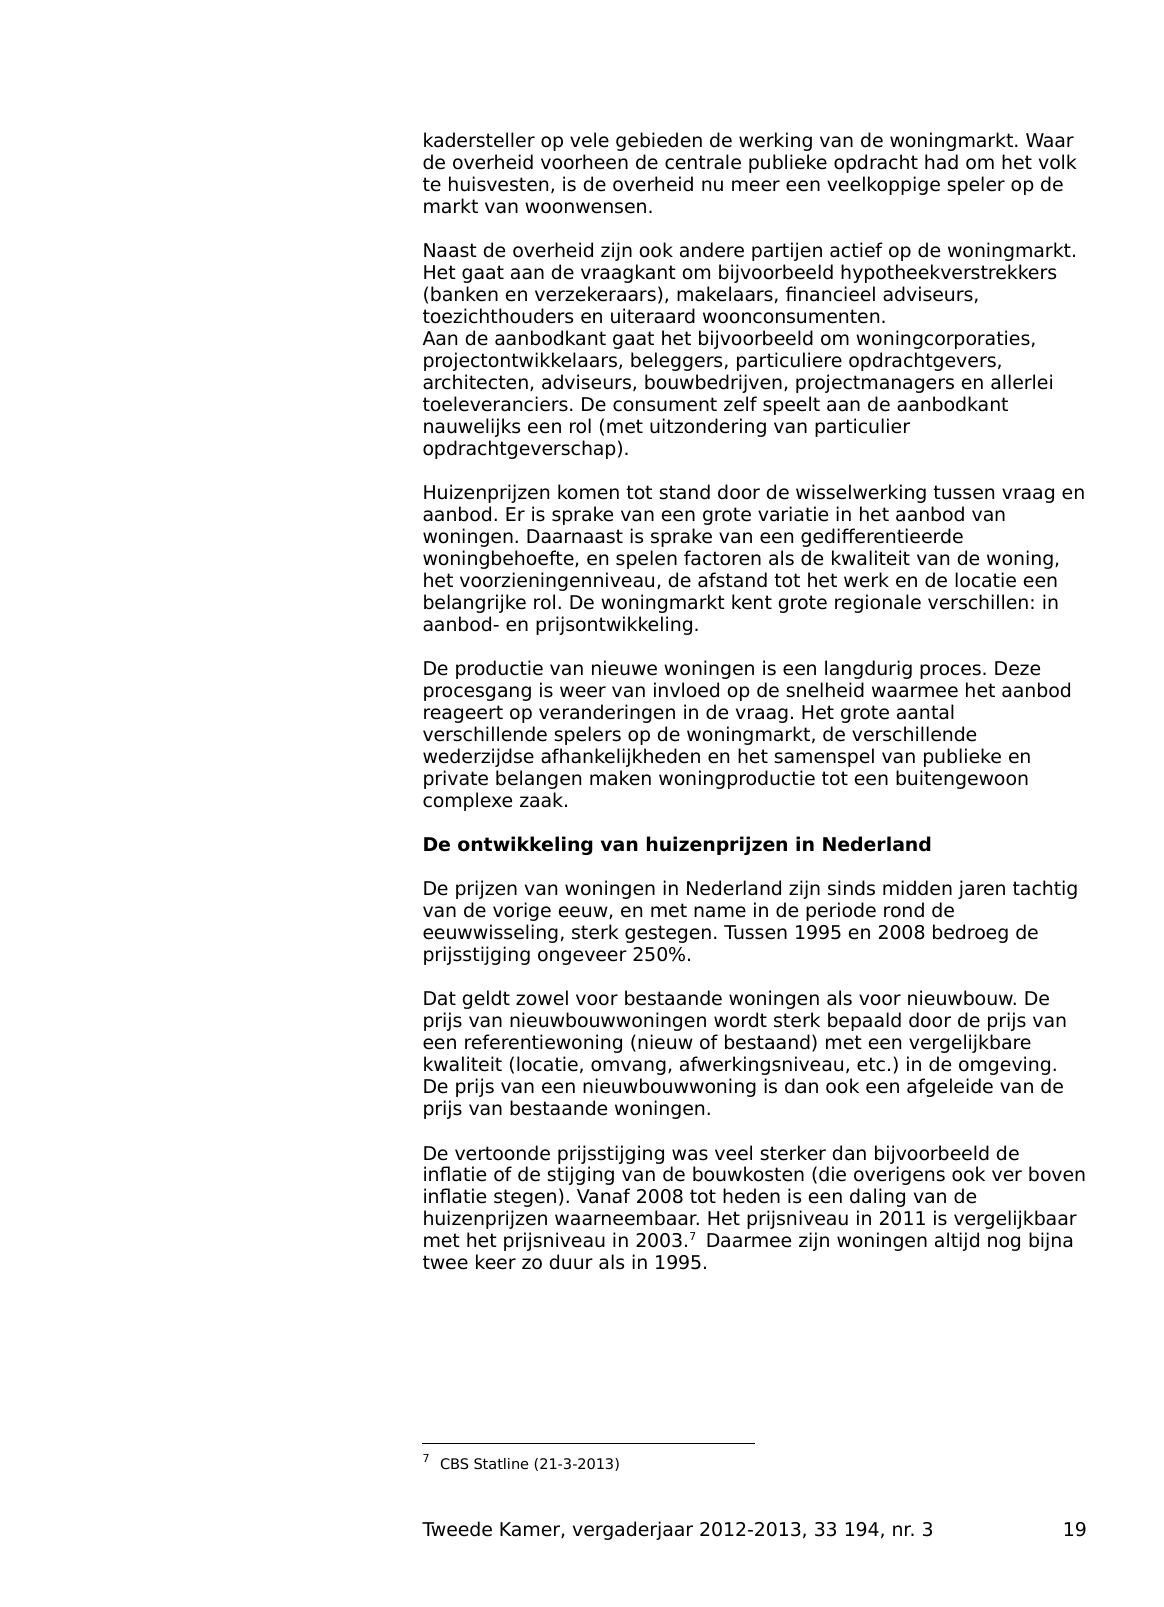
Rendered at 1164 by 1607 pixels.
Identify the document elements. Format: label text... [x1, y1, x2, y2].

text De productie van nieuwe woningen is een langdurig proces. Deze procesgang is weer van invloed op de snelheid waarmee het aanbod reageert op veranderingen in de vraag. Het grote aantal verschillende spelers op de woningmarkt, de verschillende wederzijdse afhankelijkheden en het samenspel van publieke en private belangen maken woningproductie tot een buitengewoon complexe zaak. [422, 658, 1087, 812]
text De prijzen van woningen in Nederland zijn sinds midden jaren tachtig van de vorige eeuw, en met name in de periode rond de eeuwwisseling, sterk gestegen. Tussen 1995 en 2008 bedroeg de prijsstijging ongeveer 250%. [422, 878, 1087, 966]
text Dat geldt zowel voor bestaande woningen als voor nieuwbouw. De prijs van nieuwbouwwoningen wordt sterk bepaald door de prijs van een referentiewoning (nieuw of bestaand) met een vergelijkbare kwaliteit (locatie, omvang, afwerkingsniveau, etc.) in de omgeving. De prijs van een nieuwbouwwoning is dan ook een afgeleide van de prijs van bestaande woningen. [422, 988, 1087, 1120]
text De vertoonde prijsstijging was veel sterker dan bijvoorbeeld de inflatie of de stijging van de bouwkosten (die overigens ook ver boven inflatie stegen). Vanaf 2008 tot heden is een daling van de huizenprijzen waarneembaar. Het prijsniveau in 2011 is vergelijkbaar met het prijsniveau in 2003. Daarmee zijn woningen altijd nog bijna twee keer zo duur als in 1995. [422, 1142, 1087, 1274]
text kadersteller op vele gebieden de werking van de woningmarkt. Waar de overheid voorheen de centrale publieke opdracht had om het volk te huisvesten, is de overheid nu meer een veelkoppige speler op de markt van woonwensen. [422, 130, 1087, 218]
text Naast de overheid zijn ook andere partijen actief op de woningmarkt. Het gaat aan de vraagkant om bijvoorbeeld hypotheekverstrekkers (banken en verzekeraars), makelaars, financieel adviseurs, toezichthouders en uiteraard woonconsumenten. [422, 240, 1087, 328]
text CBS Statline (21-3-2013) [422, 1452, 1087, 1474]
subtitle De ontwikkeling van huizenprijzen in Nederland [422, 834, 1087, 856]
text Aan de aanbodkant gaat het bijvoorbeeld om woningcorporaties, projectontwikkelaars, beleggers, particuliere opdrachtgevers, architecten, adviseurs, bouwbedrijven, projectmanagers en allerlei toeleveranciers. De consument zelf speelt aan de aanbodkant nauwelijks een rol (met uitzondering van particulier opdrachtgeverschap). [422, 328, 1087, 460]
text Huizenprijzen komen tot stand door de wisselwerking tussen vraag en aanbod. Er is sprake van een grote variatie in het aanbod van woningen. Daarnaast is sprake van een gedifferentieerde woningbehoefte, en spelen factoren als de kwaliteit van de woning, het voorzieningenniveau, de afstand tot het werk en de locatie een belangrijke rol. De woningmarkt kent grote regionale verschillen: in aanbod- en prijsontwikkeling. [422, 482, 1087, 636]
